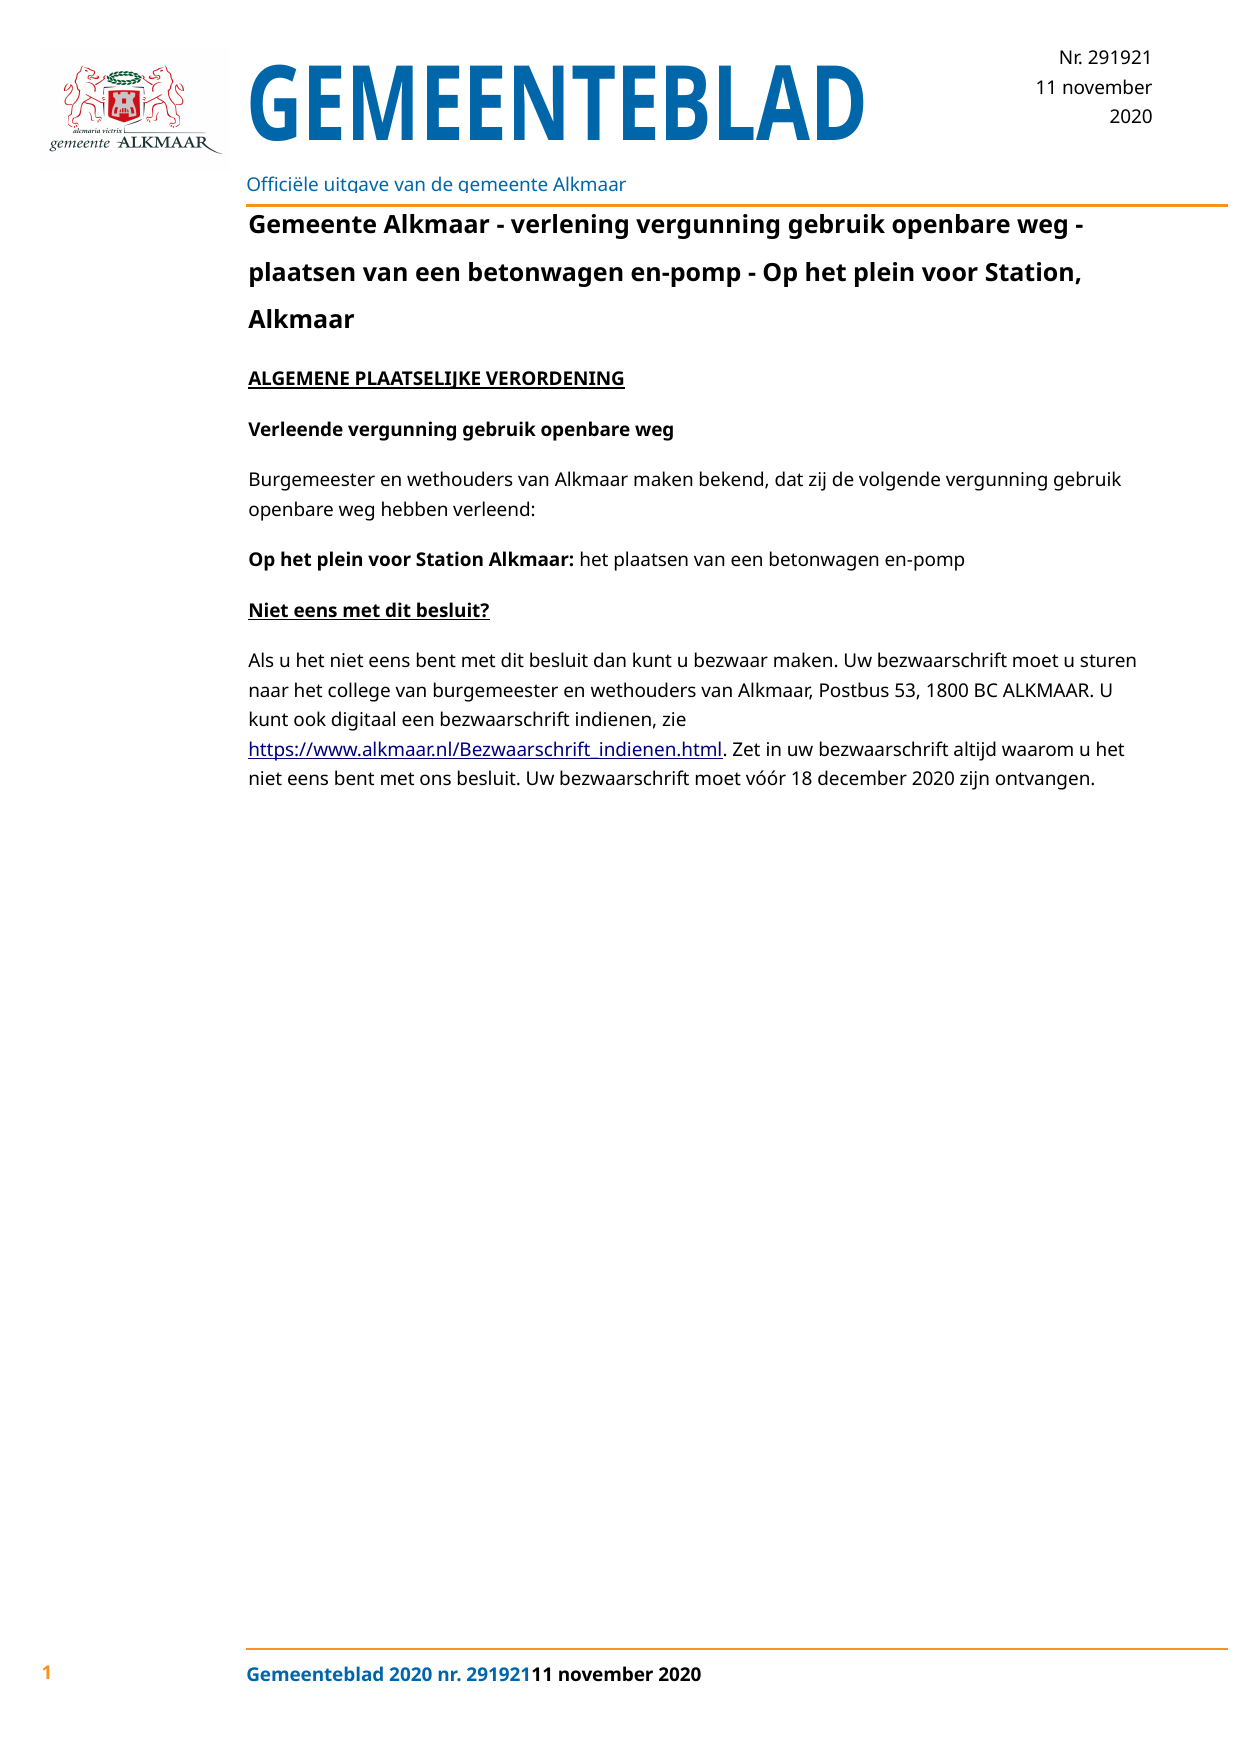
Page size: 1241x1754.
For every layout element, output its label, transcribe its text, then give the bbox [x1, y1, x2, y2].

picture [41, 47, 231, 172]
text Op het plein voor Station Alkmaar: het plaatsen van een betonwagen en-pomp [248, 546, 1152, 572]
text Verleende vergunning gebruik openbare weg [248, 416, 1152, 442]
text Burgemeester en wethouders van Alkmaar maken bekend, dat zij de volgende vergunning gebruik openbare weg hebben verleend: [248, 466, 1152, 522]
text Als u het niet eens bent met dit besluit dan kunt u bezwaar maken. Uw bezwaarschrift moet u sturen naar het college van burgemeester en wethouders van Alkmaar, Postbus 53, 1800 BC ALKMAAR. U kunt ook digitaal een bezwaarschrift indienen, zie https://www.alkmaar.nl/Bezwaarschrift_indienen.html. Zet in uw bezwaarschrift altijd waarom u het niet eens bent met ons besluit. Uw bezwaarschrift moet vóór 18 december 2020 zijn ontvangen. [248, 647, 1152, 791]
text Gemeente Alkmaar - verlening vergunning gebruik openbare weg - plaatsen van een betonwagen en-pomp - Op het plein voor Station, Alkmaar [248, 207, 1152, 336]
text ALGEMENE PLAATSELIJKE VERORDENING [248, 366, 1152, 391]
text Niet eens met dit besluit? [248, 597, 1152, 622]
